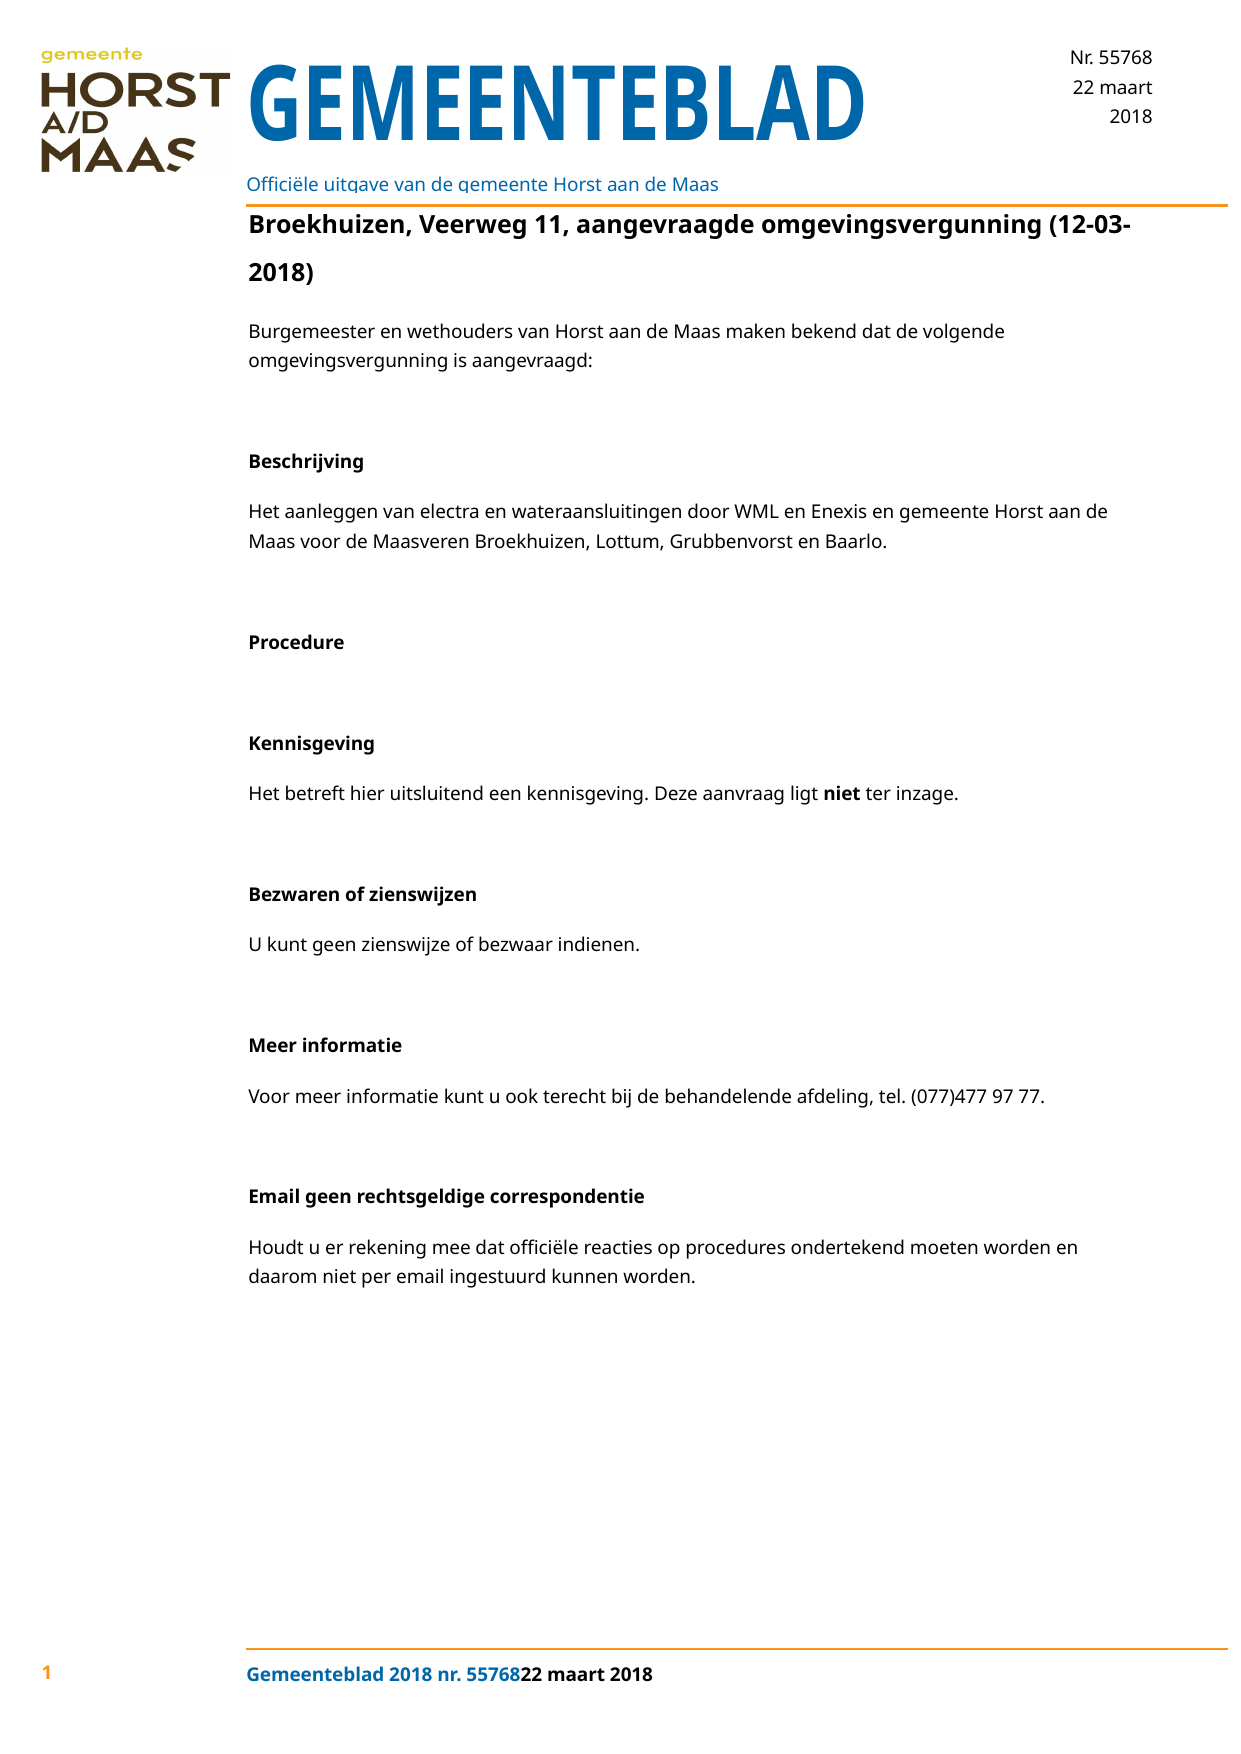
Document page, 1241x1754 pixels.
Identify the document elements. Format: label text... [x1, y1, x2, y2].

text Het aanleggen van electra en wateraansluitingen door WML en Enexis en gemeente Horst aan de Maas voor de Maasveren Broekhuizen, Lottum, Grubbenvorst en Baarlo. [248, 499, 1152, 554]
text Bezwaren of zienswijzen [248, 881, 1152, 907]
text Kennisgeving [248, 730, 1152, 756]
text Voor meer informatie kunt u ook terecht bij de behandelende afdeling, tel. (077)477 97 77. [248, 1083, 1152, 1109]
text U kunt geen zienswijze of bezwaar indienen. [248, 932, 1152, 957]
text Broekhuizen, Veerweg 11, aangevraagde omgevingsvergunning (12-03-2018) [248, 207, 1152, 288]
text Het betreft hier uitsluitend een kennisgeving. Deze aanvraag ligt niet ter inzage. [248, 780, 1152, 806]
text Email geen rechtsgeldige correspondentie [248, 1184, 1152, 1209]
text Meer informatie [248, 1032, 1152, 1058]
text Procedure [248, 629, 1152, 655]
picture [41, 47, 231, 172]
text Houdt u er rekening mee dat officiële reacties op procedures ondertekend moeten worden en daarom niet per email ingestuurd kunnen worden. [248, 1234, 1152, 1289]
text Burgemeester en wethouders van Horst aan de Maas maken bekend dat de volgende omgevingsvergunning is aangevraagd: [248, 318, 1152, 373]
text Beschrijving [248, 448, 1152, 474]
